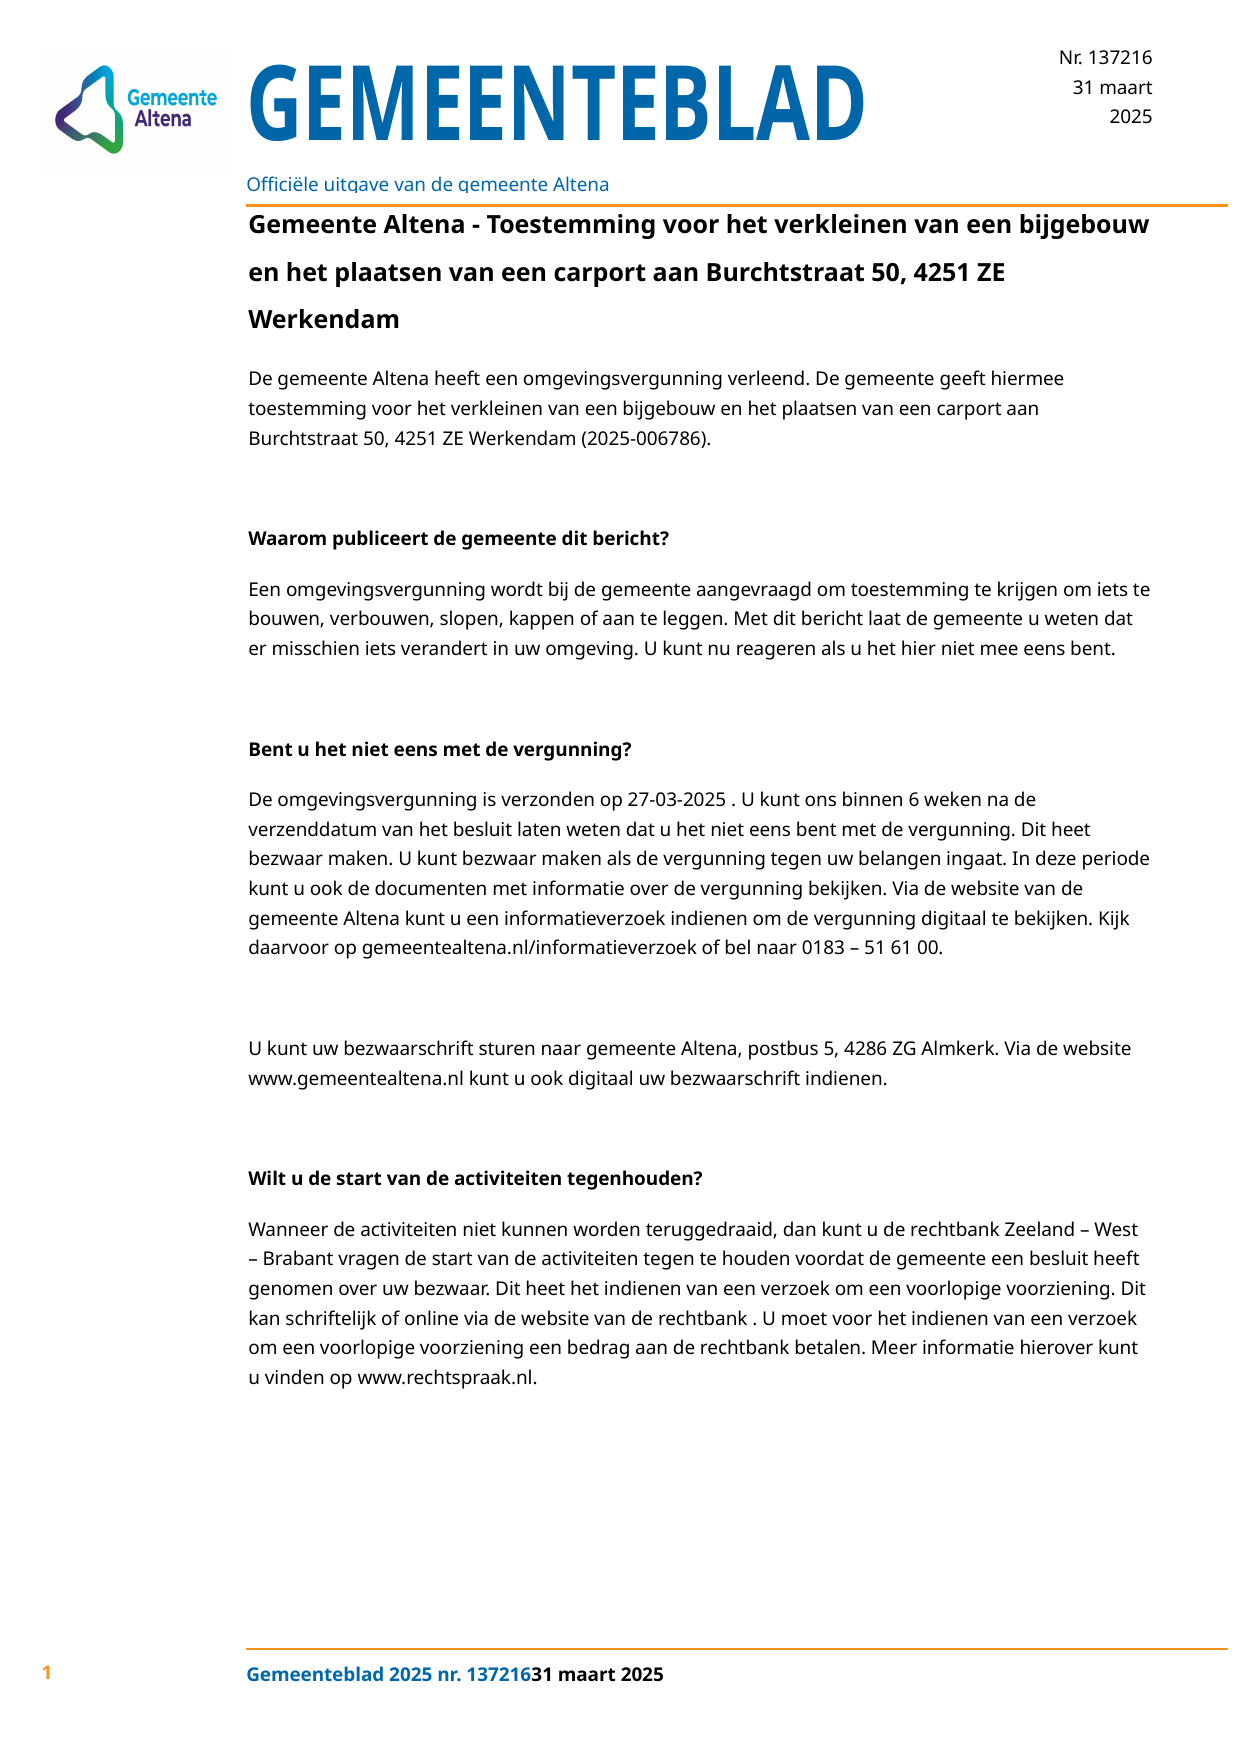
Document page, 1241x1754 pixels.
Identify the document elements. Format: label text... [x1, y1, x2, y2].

text Wanneer de activiteiten niet kunnen worden teruggedraaid, dan kunt u de rechtbank Zeeland – West – Brabant vragen de start van de activiteiten tegen te houden voordat de gemeente een besluit heeft genomen over uw bezwaar. Dit heet het indienen van een verzoek om een voorlopige voorziening. Dit kan schriftelijk of online via de website van de rechtbank . U moet voor het indienen van een verzoek om een voorlopige voorziening een bedrag aan de rechtbank betalen. Meer informatie hierover kunt u vinden op www.rechtspraak.nl. [248, 1216, 1152, 1389]
text Een omgevingsvergunning wordt bij de gemeente aangevraagd om toestemming te krijgen om iets te bouwen, verbouwen, slopen, kappen of aan te leggen. Met dit bericht laat de gemeente u weten dat er misschien iets verandert in uw omgeving. U kunt nu reageren als u het hier niet mee eens bent. [248, 576, 1152, 661]
text U kunt uw bezwaarschrift sturen naar gemeente Altena, postbus 5, 4286 ZG Almkerk. Via de website www.gemeentealtena.nl kunt u ook digitaal uw bezwaarschrift indienen. [248, 1035, 1152, 1090]
text De gemeente Altena heeft een omgevingsvergunning verleend. De gemeente geeft hiermee toestemming voor het verkleinen van een bijgebouw en het plaatsen van een carport aan Burchtstraat 50, 4251 ZE Werkendam (2025-006786). [248, 366, 1152, 450]
picture [41, 47, 231, 172]
text Wilt u de start van de activiteiten tegenhouden? [248, 1166, 1152, 1191]
text De omgevingsvergunning is verzonden op 27-03-2025 . U kunt ons binnen 6 weken na de verzenddatum van het besluit laten weten dat u het niet eens bent met de vergunning. Dit heet bezwaar maken. U kunt bezwaar maken als de vergunning tegen uw belangen ingaat. In deze periode kunt u ook de documenten met informatie over de vergunning bekijken. Via de website van de gemeente Altena kunt u een informatieverzoek indienen om de vergunning digitaal te bekijken. Kijk daarvoor op gemeentealtena.nl/informatieverzoek of bel naar 0183 – 51 61 00. [248, 786, 1152, 960]
text Bent u het niet eens met de vergunning? [248, 736, 1152, 762]
text Waarom publiceert de gemeente dit bericht? [248, 526, 1152, 551]
text Gemeente Altena - Toestemming voor het verkleinen van een bijgebouw en het plaatsen van een carport aan Burchtstraat 50, 4251 ZE Werkendam [248, 207, 1152, 336]
